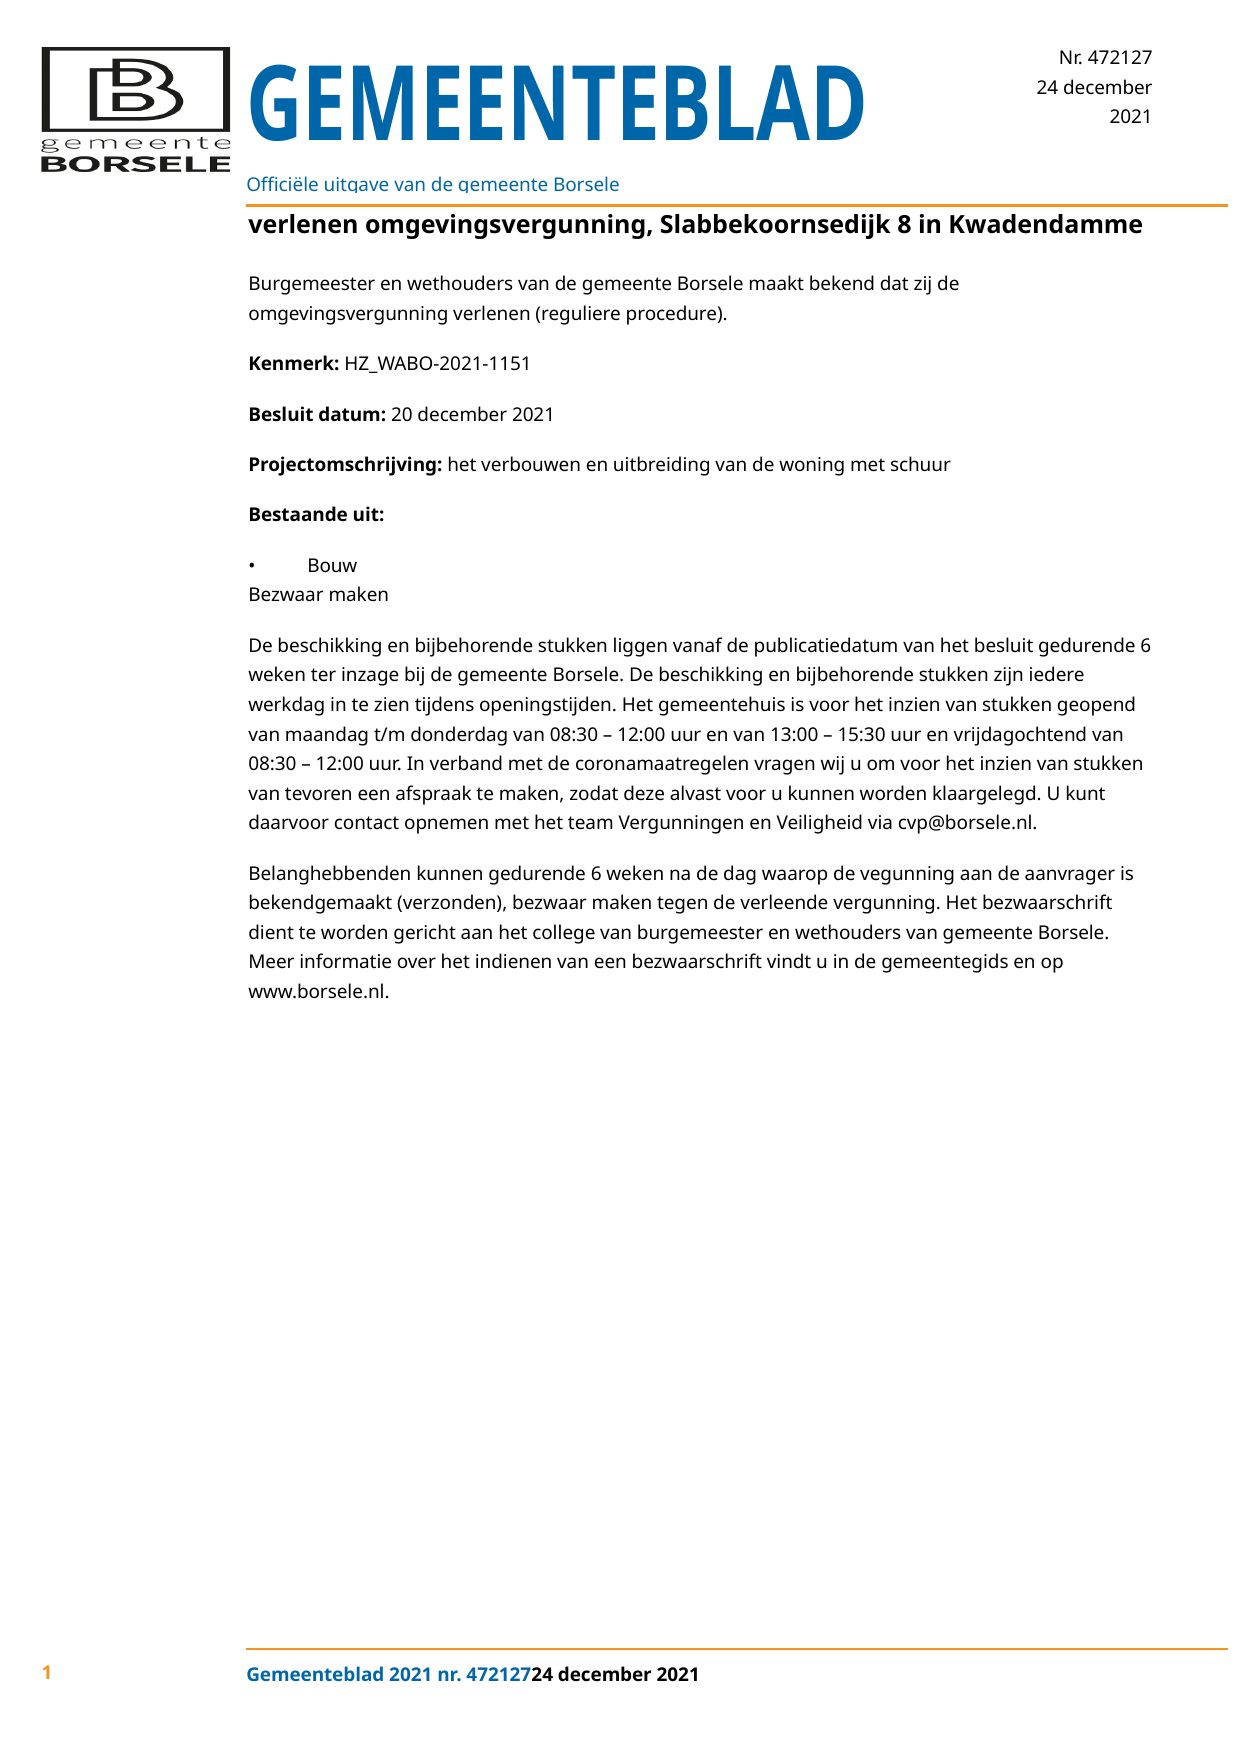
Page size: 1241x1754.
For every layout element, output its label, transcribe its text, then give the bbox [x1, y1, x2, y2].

picture [41, 47, 231, 172]
text Projectomschrijving: het verbouwen en uitbreiding van de woning met schuur [248, 451, 1152, 477]
text Bezwaar maken [248, 582, 1152, 607]
list Bouw [248, 552, 1152, 578]
text Belanghebbenden kunnen gedurende 6 weken na de dag waarop de vegunning aan de aanvrager is bekendgemaakt (verzonden), bezwaar maken tegen de verleende vergunning. Het bezwaarschrift dient te worden gericht aan het college van burgemeester en wethouders van gemeente Borsele. Meer informatie over het indienen van een bezwaarschrift vindt u in de gemeentegids en op www.borsele.nl. [248, 860, 1152, 1004]
text Burgemeester en wethouders van de gemeente Borsele maakt bekend dat zij de omgevingsvergunning verlenen (reguliere procedure). [248, 270, 1152, 326]
text De beschikking en bijbehorende stukken liggen vanaf de publicatiedatum van het besluit gedurende 6 weken ter inzage bij de gemeente Borsele. De beschikking en bijbehorende stukken zijn iedere werkdag in te zien tijdens openingstijden. Het gemeentehuis is voor het inzien van stukken geopend van maandag t/m donderdag van 08:30 – 12:00 uur en van 13:00 – 15:30 uur en vrijdagochtend van 08:30 – 12:00 uur. In verband met de coronamaatregelen vragen wij u om voor het inzien van stukken van tevoren een afspraak te maken, zodat deze alvast voor u kunnen worden klaargelegd. U kunt daarvoor contact opnemen met het team Vergunningen en Veiligheid via cvp@borsele.nl. [248, 632, 1152, 835]
text Besluit datum: 20 december 2021 [248, 401, 1152, 426]
text Bestaande uit: [248, 502, 1152, 527]
text verlenen omgevingsvergunning, Slabbekoornsedijk 8 in Kwadendamme [248, 207, 1152, 241]
text Kenmerk: HZ_WABO-2021-1151 [248, 350, 1152, 376]
